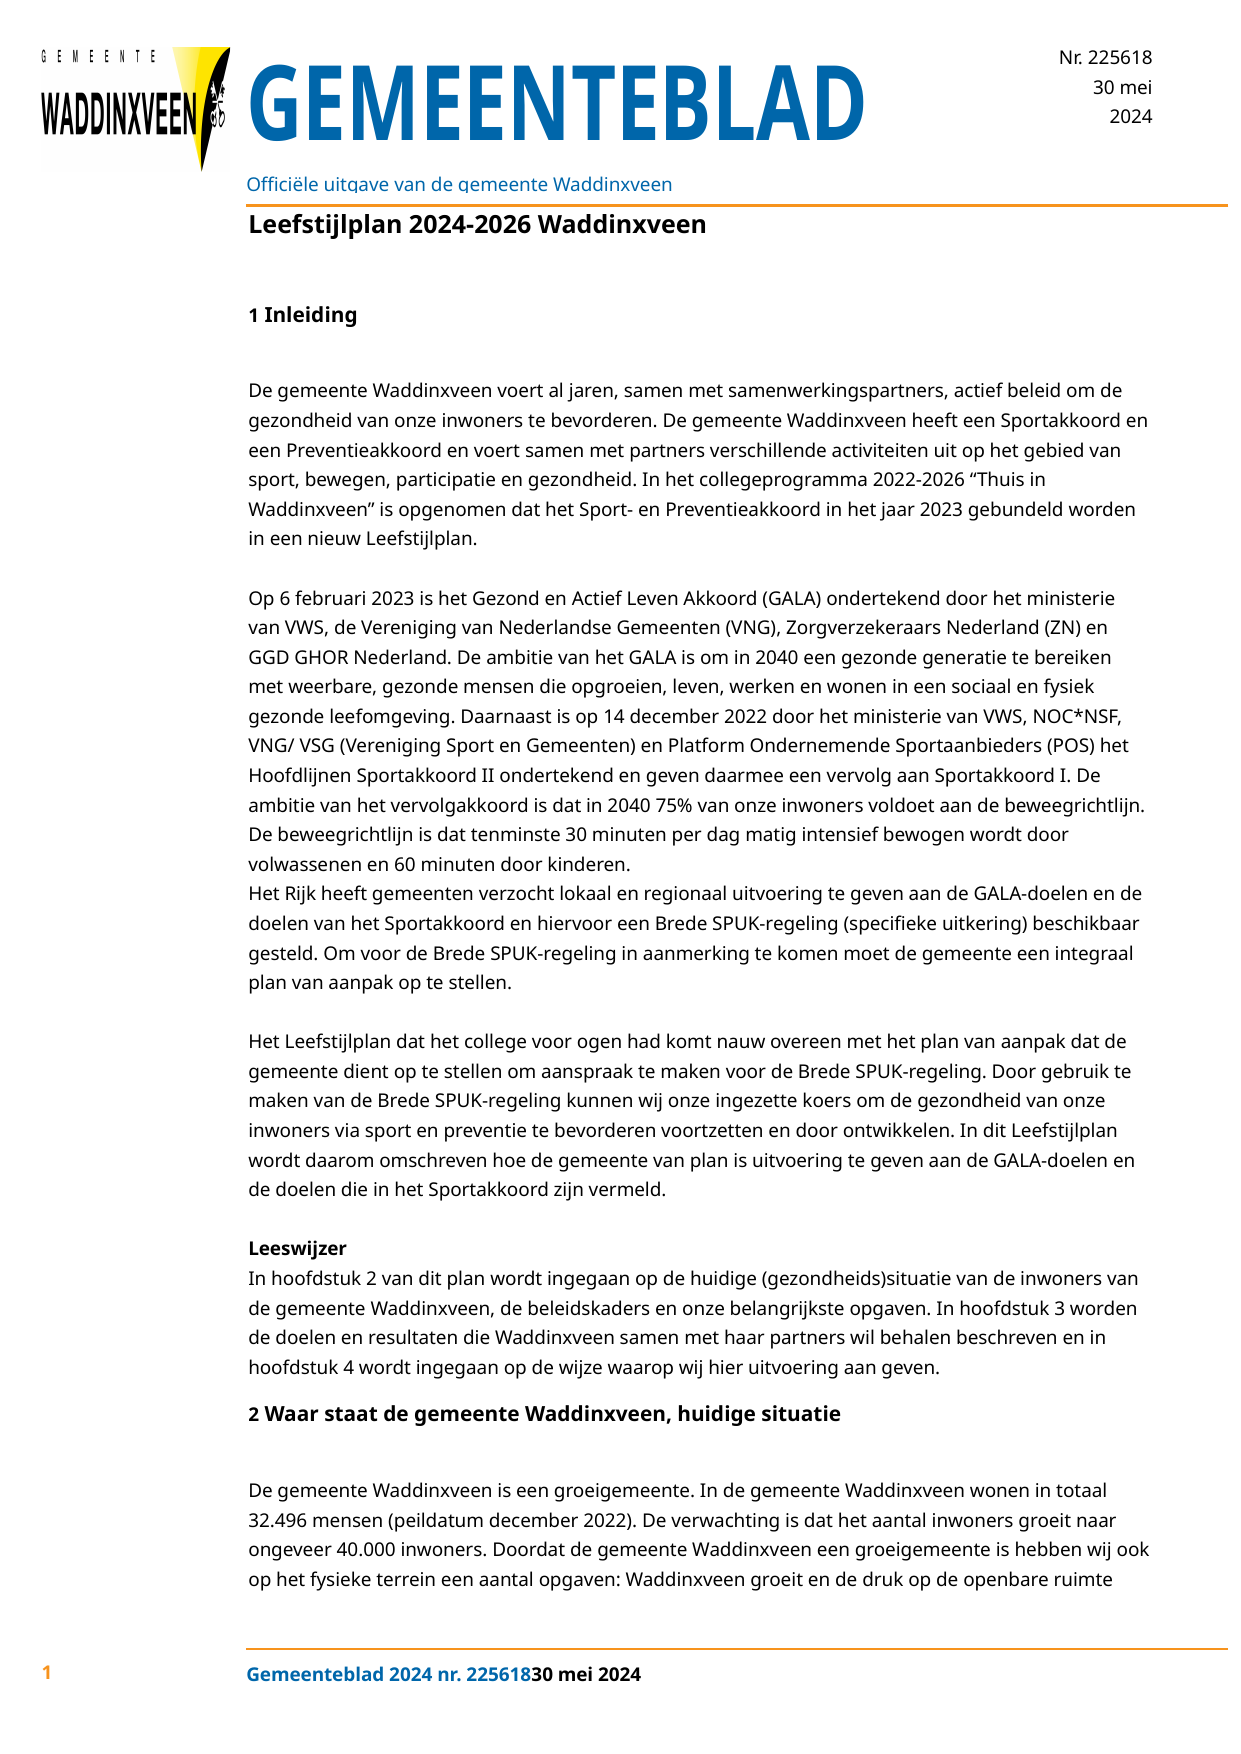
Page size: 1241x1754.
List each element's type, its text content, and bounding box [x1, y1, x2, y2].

text De gemeente Waddinxveen is een groeigemeente. In de gemeente Waddinxveen wonen in totaal 32.496 mensen (peildatum december 2022). De verwachting is dat het aantal inwoners groeit naar ongeveer 40.000 inwoners. Doordat de gemeente Waddinxveen een groeigemeente is hebben wij ook op het fysieke terrein een aantal opgaven: Waddinxveen groeit en de druk op de openbare ruimte [248, 1477, 1152, 1592]
text Op 6 februari 2023 is het Gezond en Actief Leven Akkoord (GALA) ondertekend door het ministerie van VWS, de Vereniging van Nederlandse Gemeenten (VNG), Zorgverzekeraars Nederland (ZN) en GGD GHOR Nederland. De ambitie van het GALA is om in 2040 een gezonde generatie te bereiken met weerbare, gezonde mensen die opgroeien, leven, werken en wonen in een sociaal en fysiek gezonde leefomgeving. Daarnaast is op 14 december 2022 door het ministerie van VWS, NOC*NSF, VNG/ VSG (Vereniging Sport en Gemeenten) en Platform Ondernemende Sportaanbieders (POS) het Hoofdlijnen Sportakkoord II ondertekend en geven daarmee een vervolg aan Sportakkoord I. De ambitie van het vervolgakkoord is dat in 2040 75% van onze inwoners voldoet aan de beweegrichtlijn. De beweegrichtlijn is dat tenminste 30 minuten per dag matig intensief bewogen wordt door volwassenen en 60 minuten door kinderen. [248, 585, 1152, 877]
picture [41, 47, 231, 172]
text Leeswijzer [248, 1236, 1152, 1261]
text Leefstijlplan 2024-2026 Waddinxveen [248, 207, 1152, 241]
text Het Rijk heeft gemeenten verzocht lokaal en regionaal uitvoering te geven aan de GALA-doelen en de doelen van het Sportakkoord en hiervoor een Brede SPUK-regeling (specifieke uitkering) beschikbaar gesteld. Om voor de Brede SPUK-regeling in aanmerking te komen moet de gemeente een integraal plan van aanpak op te stellen. [248, 881, 1152, 995]
text In hoofdstuk 2 van dit plan wordt ingegaan op de huidige (gezondheids)situatie van de inwoners van de gemeente Waddinxveen, de beleidskaders en onze belangrijkste opgaven. In hoofdstuk 3 worden de doelen en resultaten die Waddinxveen samen met haar partners wil behalen beschreven en in hoofdstuk 4 wordt ingegaan op de wijze waarop wij hier uitvoering aan geven. [248, 1265, 1152, 1379]
text 1 Inleiding [248, 300, 1152, 328]
text De gemeente Waddinxveen voert al jaren, samen met samenwerkingspartners, actief beleid om de gezondheid van onze inwoners te bevorderen. De gemeente Waddinxveen heeft een Sportakkoord en een Preventieakkoord en voert samen met partners verschillende activiteiten uit op het gebied van sport, bewegen, participatie en gezondheid. In het collegeprogramma 2022-2026 “Thuis in Waddinxveen” is opgenomen dat het Sport- en Preventieakkoord in het jaar 2023 gebundeld worden in een nieuw Leefstijlplan. [248, 378, 1152, 551]
text 2 Waar staat de gemeente Waddinxveen, huidige situatie [248, 1399, 1152, 1428]
text Het Leefstijlplan dat het college voor ogen had komt nauw overeen met het plan van aanpak dat de gemeente dient op te stellen om aanspraak te maken voor de Brede SPUK-regeling. Door gebruik te maken van de Brede SPUK-regeling kunnen wij onze ingezette koers om de gezondheid van onze inwoners via sport en preventie te bevorderen voortzetten en door ontwikkelen. In dit Leefstijlplan wordt daarom omschreven hoe de gemeente van plan is uitvoering te geven aan de GALA-doelen en de doelen die in het Sportakkoord zijn vermeld. [248, 1028, 1152, 1202]
